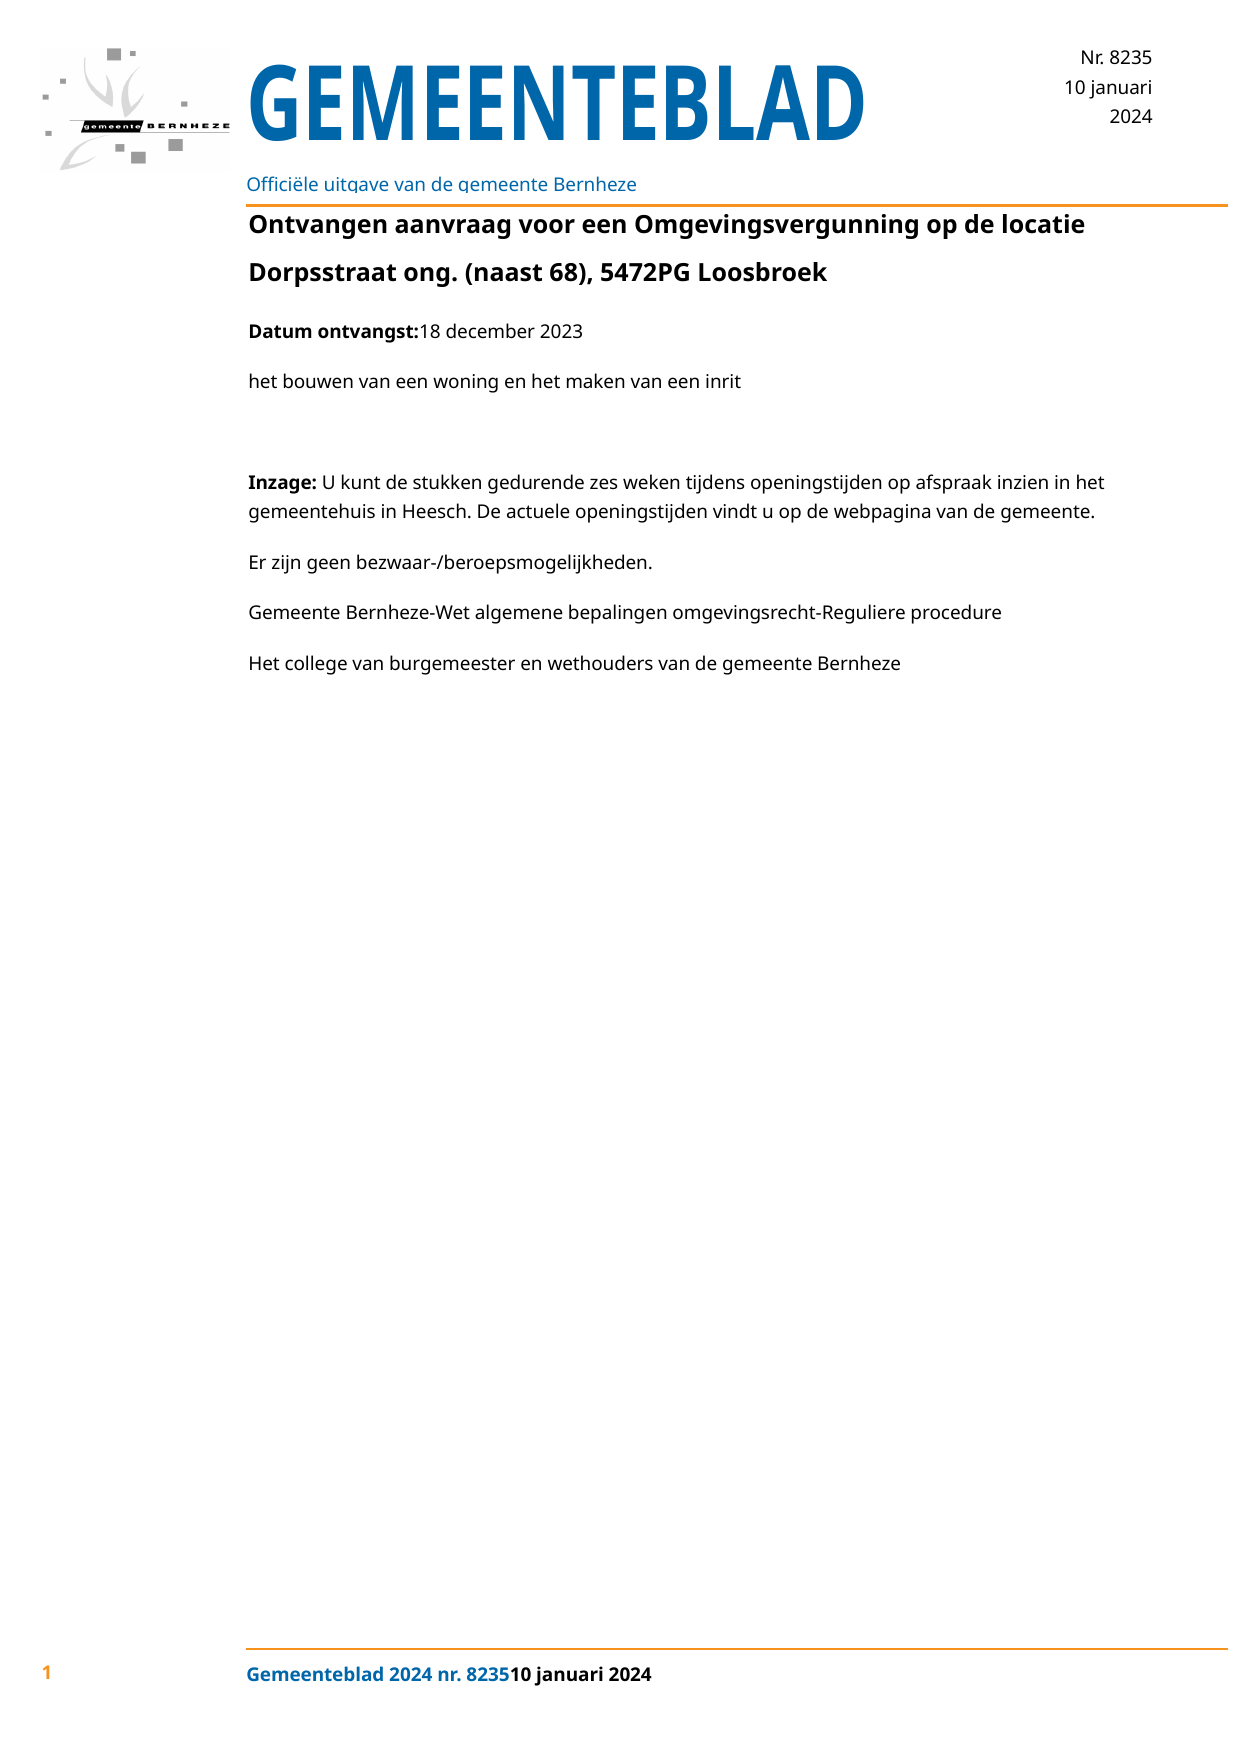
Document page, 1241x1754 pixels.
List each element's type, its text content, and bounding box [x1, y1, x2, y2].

picture [41, 47, 231, 172]
text Ontvangen aanvraag voor een Omgevingsvergunning op de locatie Dorpsstraat ong. (naast 68), 5472PG Loosbroek [248, 207, 1152, 288]
text Het college van burgemeester en wethouders van de gemeente Bernheze [248, 650, 1152, 676]
text het bouwen van een woning en het maken van een inrit [248, 368, 1152, 394]
text Inzage: U kunt de stukken gedurende zes weken tijdens openingstijden op afspraak inzien in het gemeentehuis in Heesch. De actuele openingstijden vindt u op de webpagina van de gemeente. [248, 469, 1152, 524]
text Gemeente Bernheze-Wet algemene bepalingen omgevingsrecht-Reguliere procedure [248, 599, 1152, 625]
text Datum ontvangst:18 december 2023 [248, 318, 1152, 344]
text Er zijn geen bezwaar-/beroepsmogelijkheden. [248, 549, 1152, 575]
